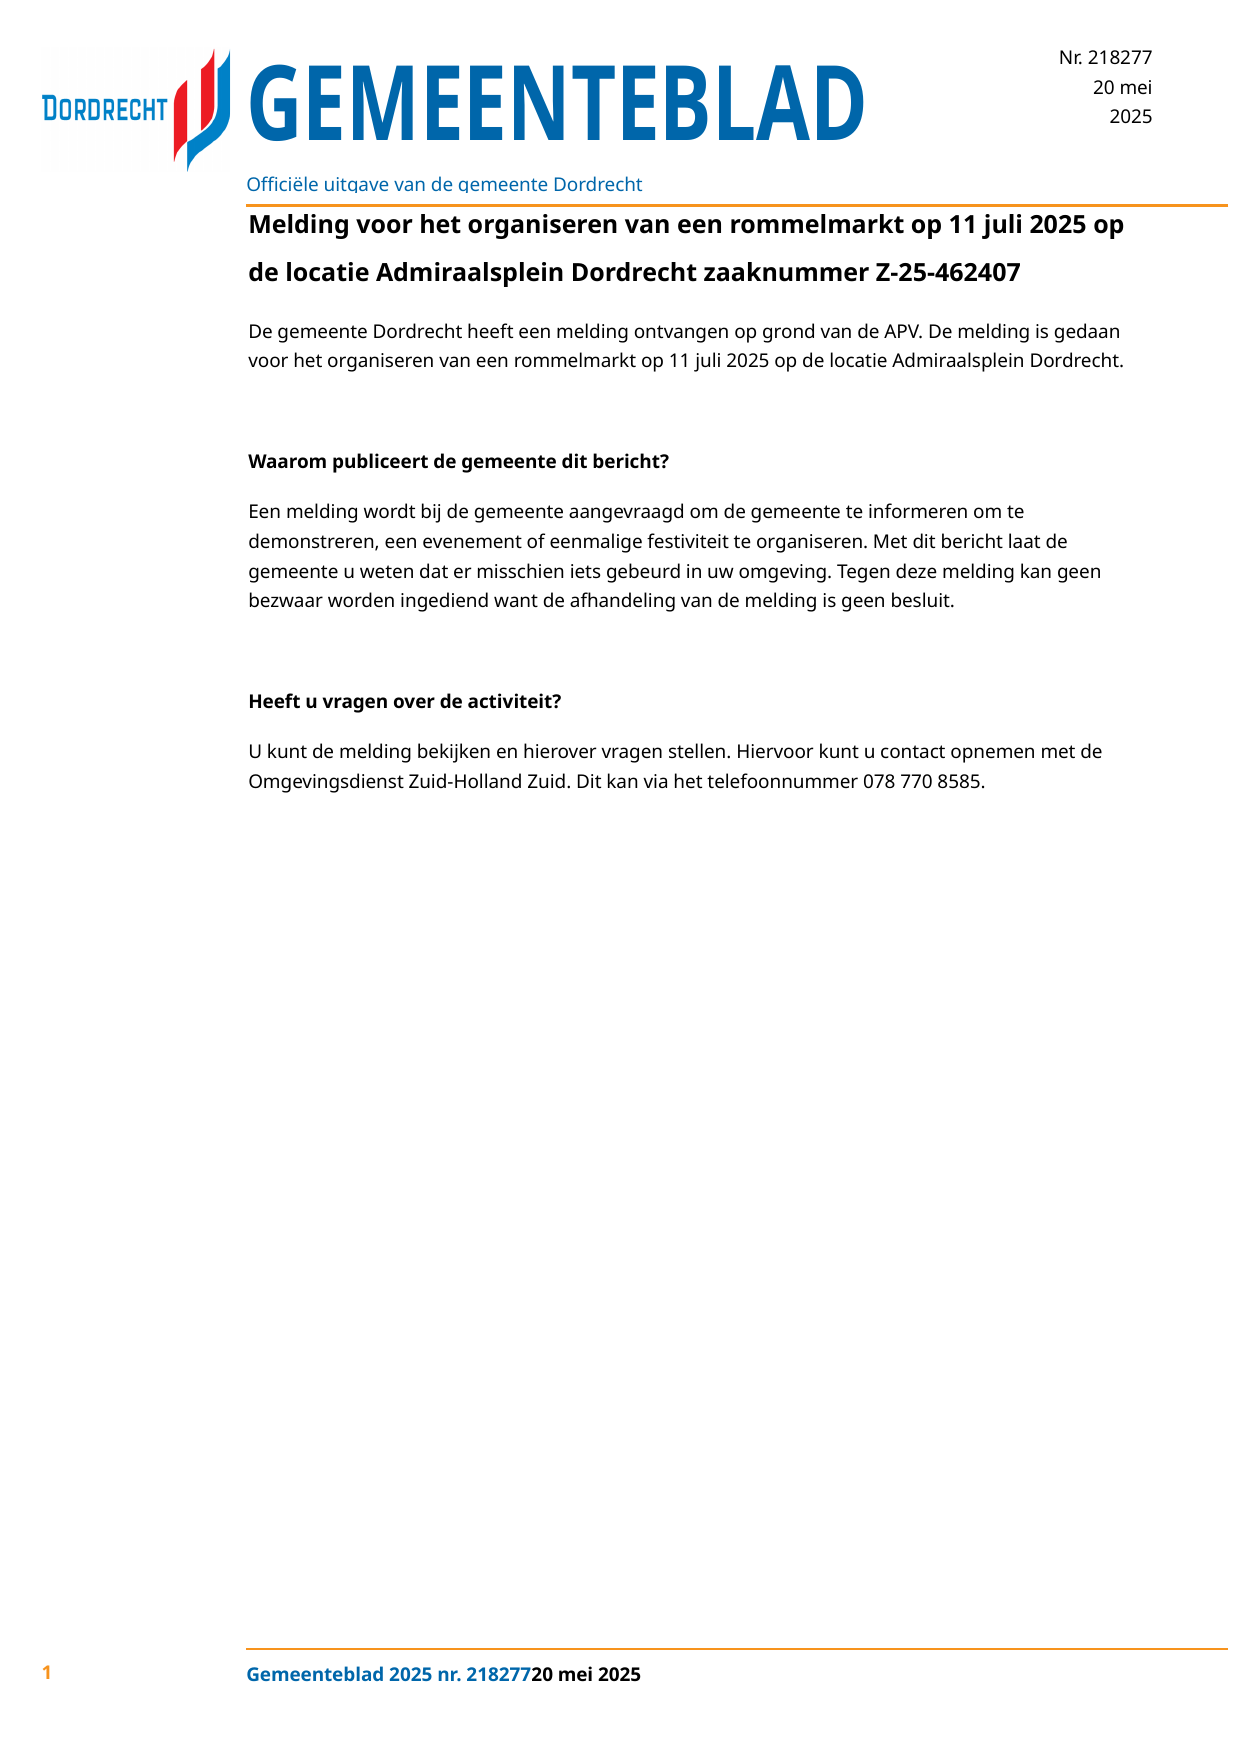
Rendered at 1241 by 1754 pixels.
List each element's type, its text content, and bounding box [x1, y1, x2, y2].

text U kunt de melding bekijken en hierover vragen stellen. Hiervoor kunt u contact opnemen met de Omgevingsdienst Zuid-Holland Zuid. Dit kan via het telefoonnummer 078 770 8585. [248, 739, 1152, 794]
text Waarom publiceert de gemeente dit bericht? [248, 448, 1152, 474]
text Melding voor het organiseren van een rommelmarkt op 11 juli 2025 op de locatie Admiraalsplein Dordrecht zaaknummer Z-25-462407 [248, 207, 1152, 288]
text Heeft u vragen over de activiteit? [248, 688, 1152, 714]
picture [41, 47, 231, 172]
text De gemeente Dordrecht heeft een melding ontvangen op grond van de APV. De melding is gedaan voor het organiseren van een rommelmarkt op 11 juli 2025 op de locatie Admiraalsplein Dordrecht. [248, 318, 1152, 373]
text Een melding wordt bij de gemeente aangevraagd om de gemeente te informeren om te demonstreren, een evenement of eenmalige festiviteit te organiseren. Met dit bericht laat de gemeente u weten dat er misschien iets gebeurd in uw omgeving. Tegen deze melding kan geen bezwaar worden ingediend want de afhandeling van de melding is geen besluit. [248, 499, 1152, 613]
